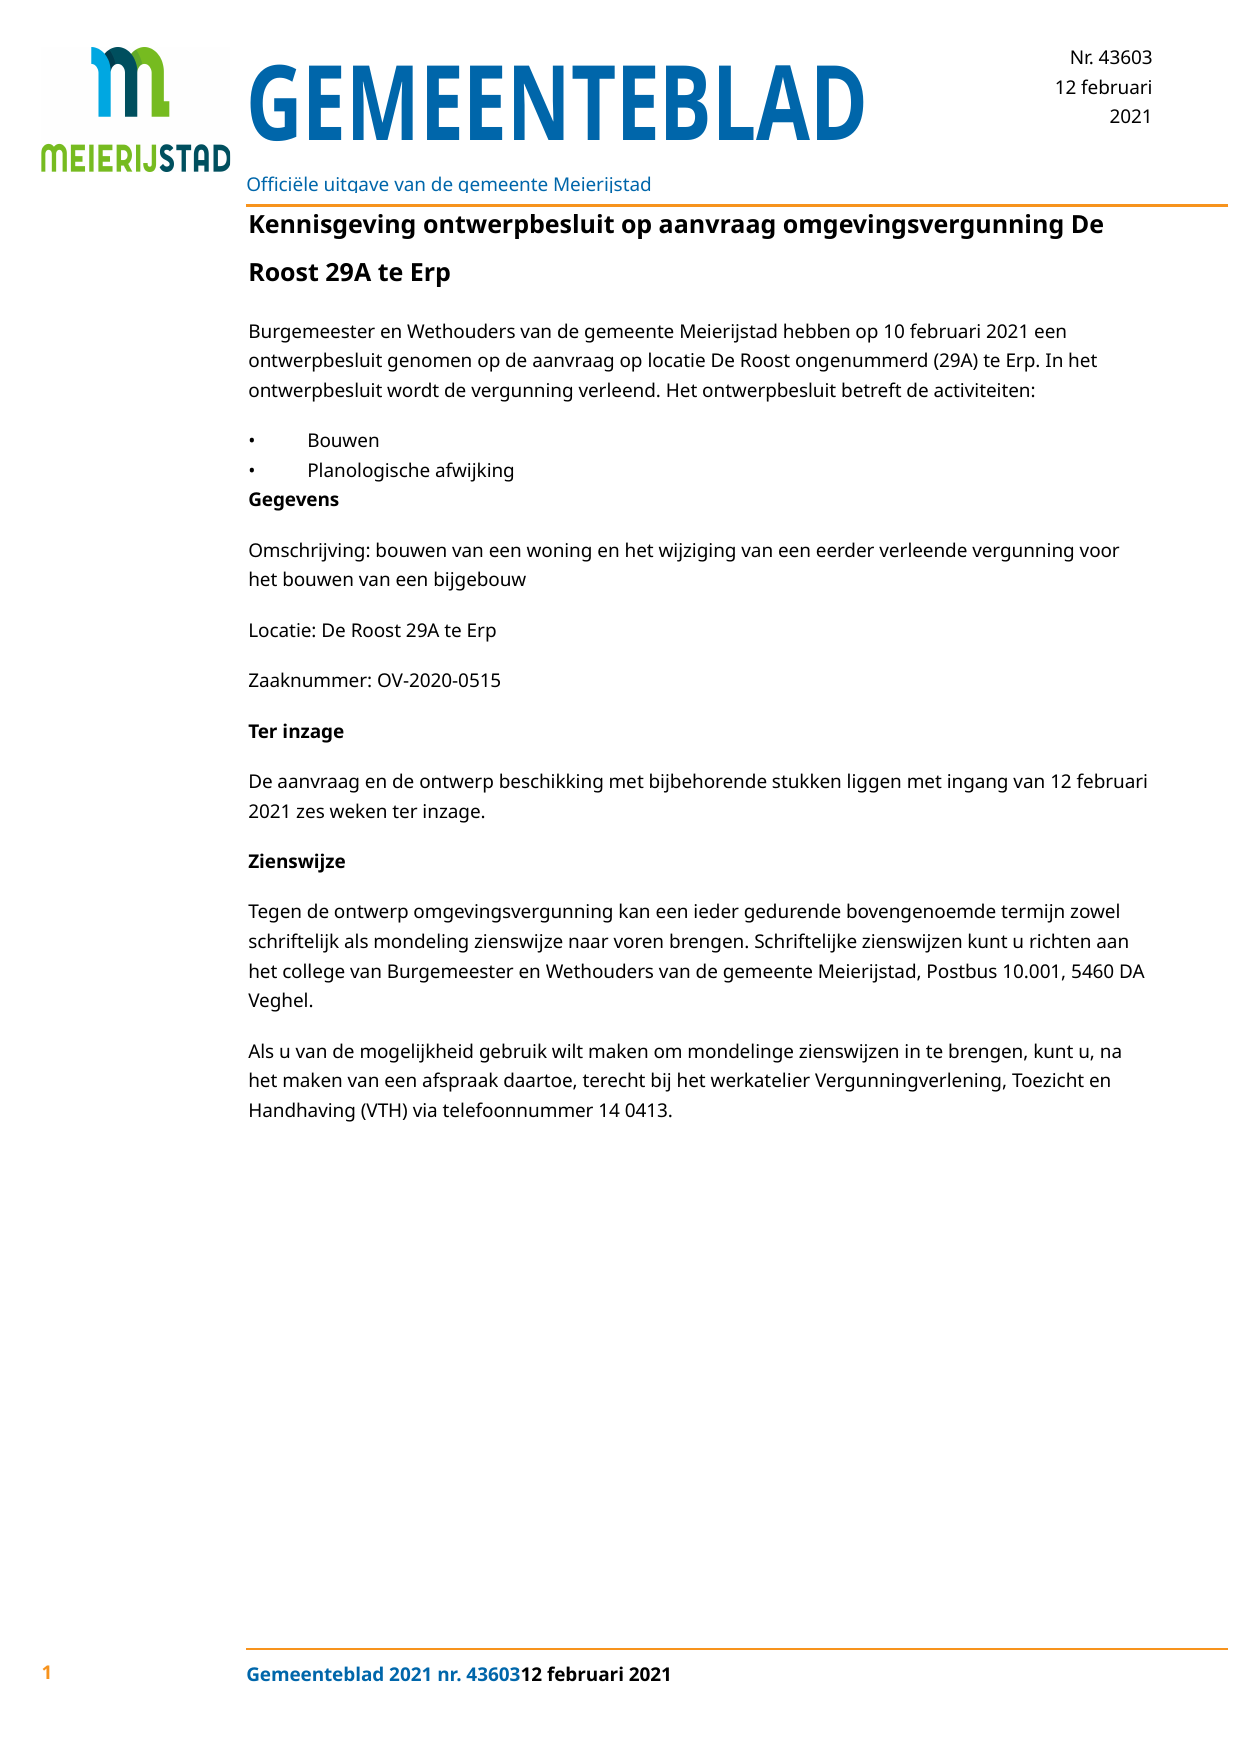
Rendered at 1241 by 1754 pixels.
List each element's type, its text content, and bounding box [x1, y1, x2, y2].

text Omschrijving: bouwen van een woning en het wijziging van een eerder verleende vergunning voor het bouwen van een bijgebouw [248, 537, 1152, 592]
list Planologische afwijking [248, 457, 1152, 483]
text De aanvraag en de ontwerp beschikking met bijbehorende stukken liggen met ingang van 12 februari 2021 zes weken ter inzage. [248, 768, 1152, 824]
text Locatie: De Roost 29A te Erp [248, 617, 1152, 643]
text Kennisgeving ontwerpbesluit op aanvraag omgevingsvergunning De Roost 29A te Erp [248, 207, 1152, 288]
picture [41, 47, 231, 172]
text Ter inzage [248, 718, 1152, 744]
text Zaaknummer: OV-2020-0515 [248, 667, 1152, 693]
text Zienswijze [248, 848, 1152, 874]
text Gegevens [248, 487, 1152, 512]
text Burgemeester en Wethouders van de gemeente Meierijstad hebben op 10 februari 2021 een ontwerpbesluit genomen op de aanvraag op locatie De Roost ongenummerd (29A) te Erp. In het ontwerpbesluit wordt de vergunning verleend. Het ontwerpbesluit betreft de activiteiten: [248, 318, 1152, 403]
list Bouwen [248, 427, 1152, 453]
text Tegen de ontwerp omgevingsvergunning kan een ieder gedurende bovengenoemde termijn zowel schriftelijk als mondeling zienswijze naar voren brengen. Schriftelijke zienswijzen kunt u richten aan het college van Burgemeester en Wethouders van de gemeente Meierijstad, Postbus 10.001, 5460 DA Veghel. [248, 899, 1152, 1013]
text Als u van de mogelijkheid gebruik wilt maken om mondelinge zienswijzen in te brengen, kunt u, na het maken van een afspraak daartoe, terecht bij het werkatelier Vergunningverlening, Toezicht en Handhaving (VTH) via telefoonnummer 14 0413. [248, 1038, 1152, 1123]
